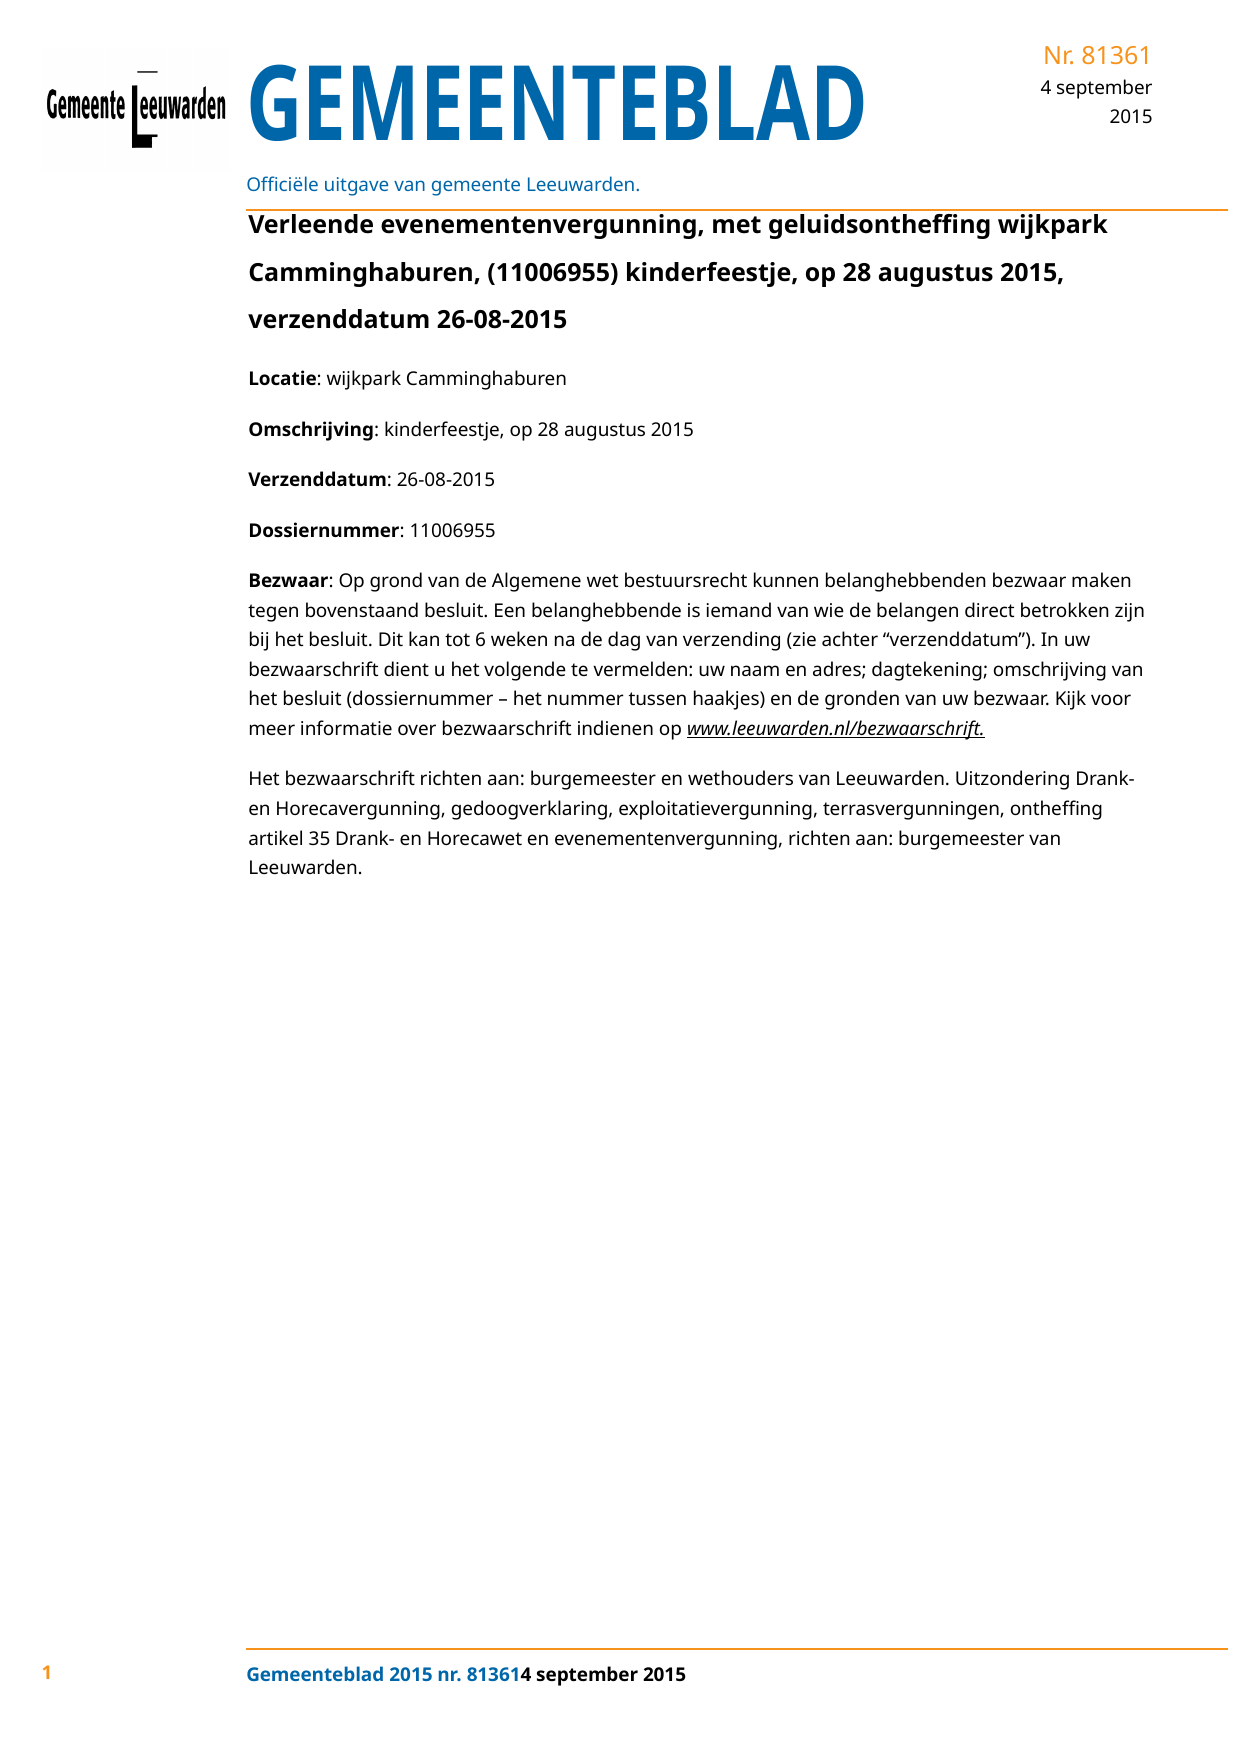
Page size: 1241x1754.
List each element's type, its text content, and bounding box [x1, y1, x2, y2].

text Verzenddatum: 26-08-2015 [248, 466, 1152, 492]
text Bezwaar: Op grond van de Algemene wet bestuursrecht kunnen belanghebbenden bezwaar maken tegen bovenstaand besluit. Een belanghebbende is iemand van wie de belangen direct betrokken zijn bij het besluit. Dit kan tot 6 weken na de dag van verzending (zie achter “verzenddatum”). In uw bezwaarschrift dient u het volgende te vermelden: uw naam en adres; dagtekening; omschrijving van het besluit (dossiernummer – het nummer tussen haakjes) en de gronden van uw bezwaar. Kijk voor meer informatie over bezwaarschrift indienen op www.leeuwarden.nl/bezwaarschrift. [248, 567, 1152, 741]
text Locatie: wijkpark Camminghaburen [248, 366, 1152, 391]
text Omschrijving: kinderfeestje, op 28 augustus 2015 [248, 416, 1152, 442]
text Dossiernummer: 11006955 [248, 517, 1152, 542]
picture [41, 47, 231, 172]
text Het bezwaarschrift richten aan: burgemeester en wethouders van Leeuwarden. Uitzondering Drank- en Horecavergunning, gedoogverklaring, exploitatievergunning, terrasvergunningen, ontheffing artikel 35 Drank- en Horecawet en evenementenvergunning, richten aan: burgemeester van Leeuwarden. [248, 766, 1152, 880]
text Verleende evenementenvergunning, met geluidsontheffing wijkpark Camminghaburen, (11006955) kinderfeestje, op 28 augustus 2015, verzenddatum 26-08-2015 [248, 211, 1152, 336]
